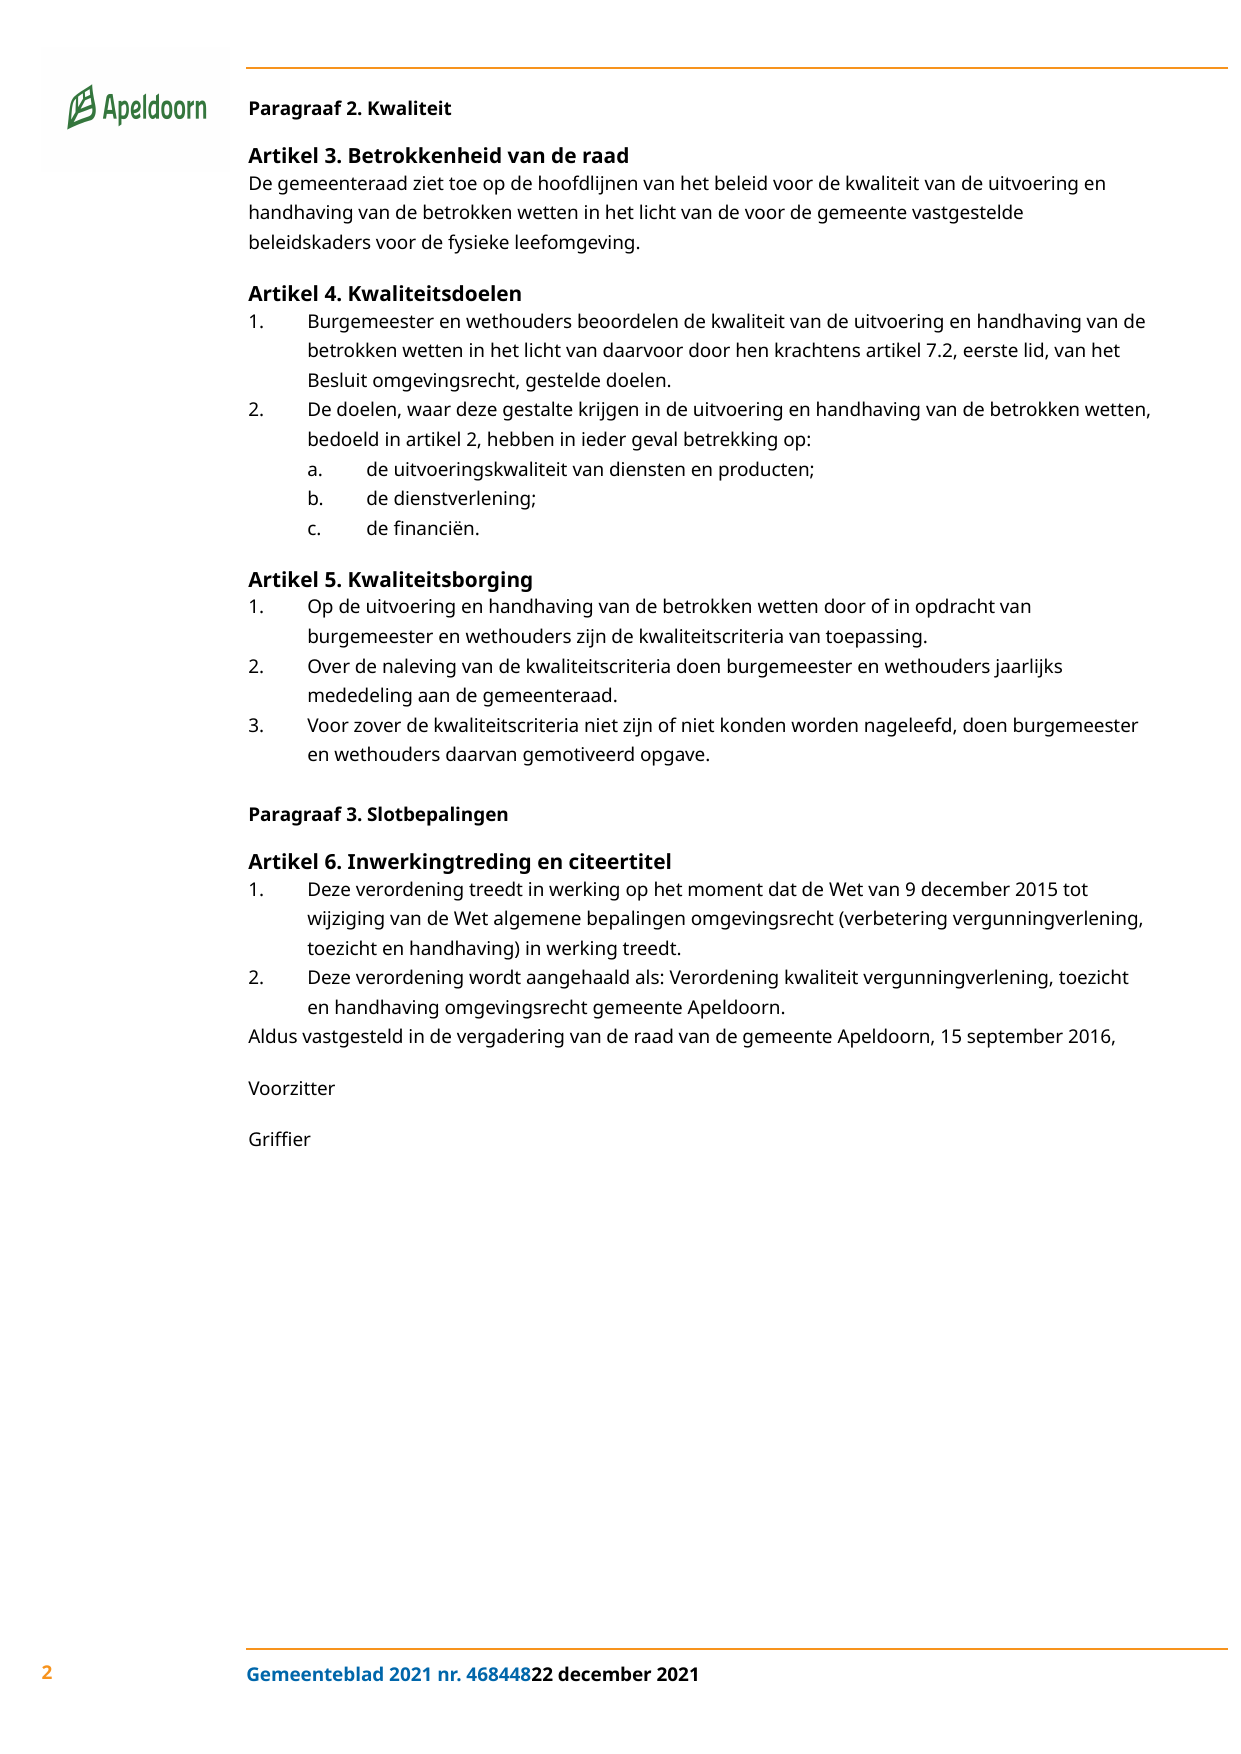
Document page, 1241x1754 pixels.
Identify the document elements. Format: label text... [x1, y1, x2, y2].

text Artikel 6. Inwerkingtreding en citeertitel [248, 847, 1152, 876]
list de dienstverlening; [307, 485, 1152, 511]
list Op de uitvoering en handhaving van de betrokken wetten door of in opdracht van burgemeester en wethouders zijn de kwaliteitscriteria van toepassing. [248, 594, 1152, 649]
list Over de naleving van de kwaliteitscriteria doen burgemeester en wethouders jaarlijks mededeling aan de gemeenteraad. [248, 653, 1152, 708]
text De gemeenteraad ziet toe op de hoofdlijnen van het beleid voor de kwaliteit van de uitvoering en handhaving van de betrokken wetten in het licht van de voor de gemeente vastgestelde beleidskaders voor de fysieke leefomgeving. [248, 170, 1152, 255]
list de financiën. [307, 515, 1152, 541]
text Voorzitter [248, 1075, 1152, 1101]
text Paragraaf 2. Kwaliteit [248, 95, 1152, 121]
text Aldus vastgesteld in de vergadering van de raad van de gemeente Apeldoorn, 15 september 2016, [248, 1024, 1152, 1049]
text Artikel 3. Betrokkenheid van de raad [248, 141, 1152, 170]
list Burgemeester en wethouders beoordelen de kwaliteit van de uitvoering en handhaving van de betrokken wetten in het licht van daarvoor door hen krachtens artikel 7.2, eerste lid, van het Besluit omgevingsrecht, gestelde doelen. [248, 308, 1152, 393]
list Deze verordening treedt in werking op het moment dat de Wet van 9 december 2015 tot wijziging van de Wet algemene bepalingen omgevingsrecht (verbetering vergunningverlening, toezicht en handhaving) in werking treedt. [248, 876, 1152, 961]
text Artikel 4. Kwaliteitsdoelen [248, 279, 1152, 308]
text Artikel 5. Kwaliteitsborging [248, 565, 1152, 594]
picture [41, 47, 231, 172]
list Deze verordening wordt aangehaald als: Verordening kwaliteit vergunningverlening, toezicht en handhaving omgevingsrecht gemeente Apeldoorn. [248, 964, 1152, 1020]
list De doelen, waar deze gestalte krijgen in de uitvoering en handhaving van de betrokken wetten, bedoeld in artikel 2, hebben in ieder geval betrekking op: [248, 397, 1152, 452]
list Voor zover de kwaliteitscriteria niet zijn of niet konden worden nageleefd, doen burgemeester en wethouders daarvan gemotiveerd opgave. [248, 712, 1152, 767]
text Paragraaf 3. Slotbepalingen [248, 801, 1152, 827]
text Griffier [248, 1127, 1152, 1152]
list de uitvoeringskwaliteit van diensten en producten; [307, 456, 1152, 481]
